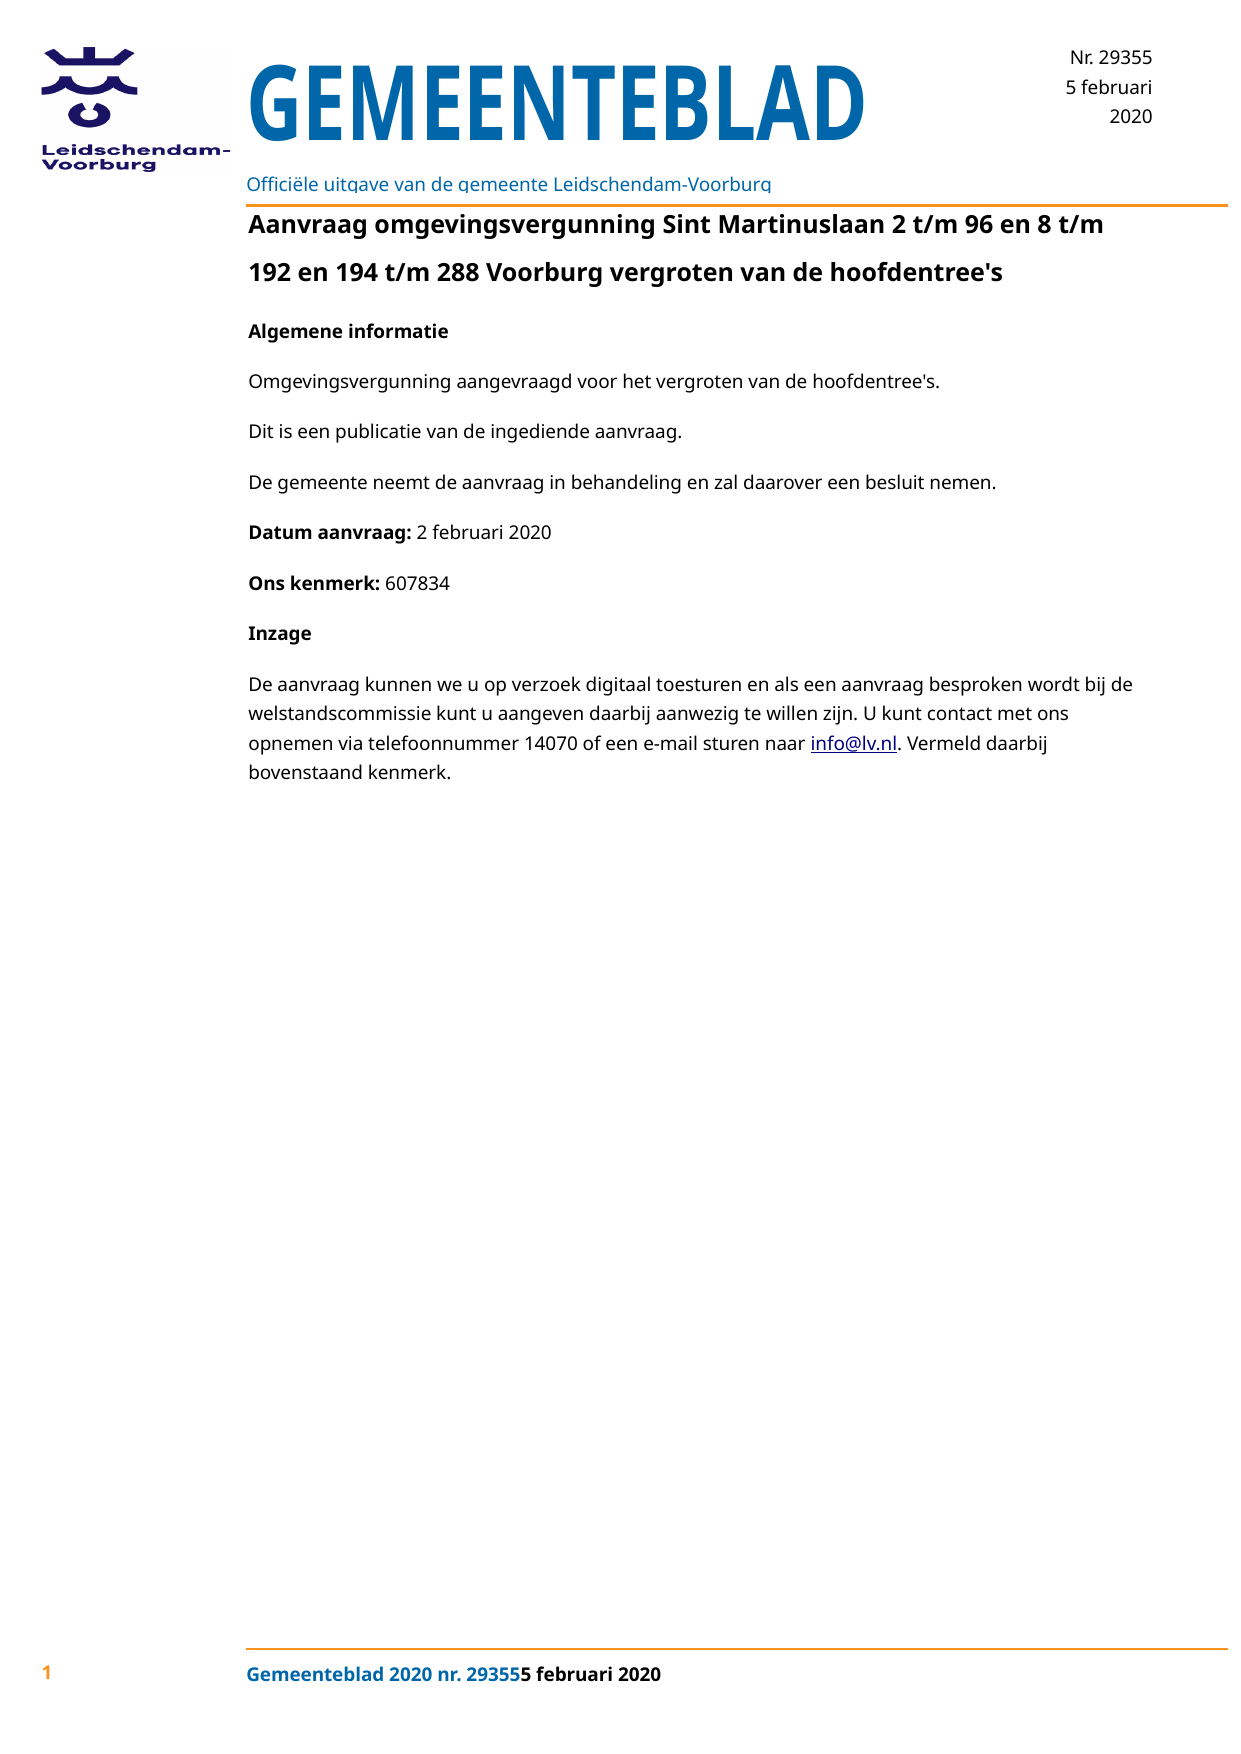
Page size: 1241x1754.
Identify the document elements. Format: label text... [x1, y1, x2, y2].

text De aanvraag kunnen we u op verzoek digitaal toesturen en als een aanvraag besproken wordt bij de welstandscommissie kunt u aangeven daarbij aanwezig te willen zijn. U kunt contact met ons opnemen via telefoonnummer 14070 of een e-mail sturen naar info@lv.nl. Vermeld daarbij bovenstaand kenmerk. [248, 671, 1152, 785]
picture [41, 47, 231, 172]
text Omgevingsvergunning aangevraagd voor het vergroten van de hoofdentree's. [248, 368, 1152, 394]
text Aanvraag omgevingsvergunning Sint Martinuslaan 2 t/m 96 en 8 t/m 192 en 194 t/m 288 Voorburg vergroten van de hoofdentree's [248, 207, 1152, 288]
text Ons kenmerk: 607834 [248, 570, 1152, 596]
text Dit is een publicatie van de ingediende aanvraag. [248, 419, 1152, 444]
text Datum aanvraag: 2 februari 2020 [248, 519, 1152, 545]
text De gemeente neemt de aanvraag in behandeling en zal daarover een besluit nemen. [248, 469, 1152, 495]
text Inzage [248, 620, 1152, 646]
text Algemene informatie [248, 318, 1152, 344]
